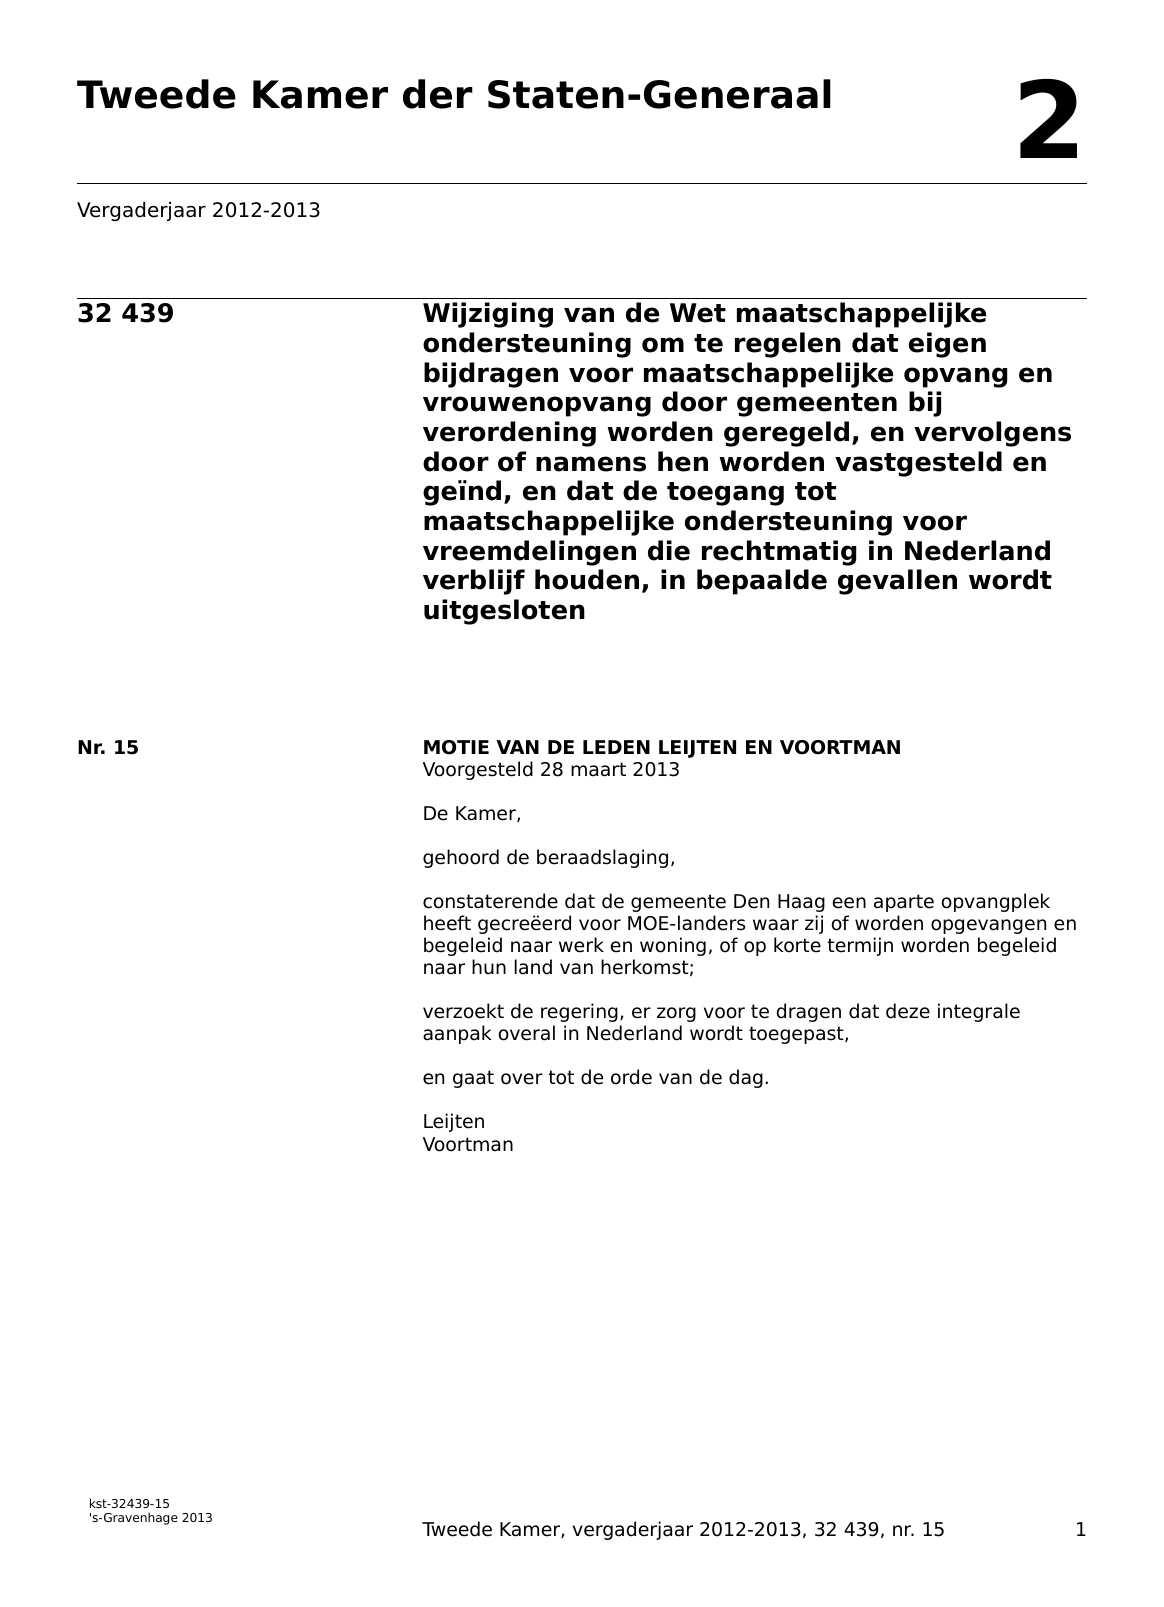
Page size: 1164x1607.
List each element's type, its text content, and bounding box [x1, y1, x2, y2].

table_header Tweede Kamer der Staten-Generaal [77, 59, 886, 183]
text verzoekt de regering, er zorg voor te dragen dat deze integrale aanpak overal in Nederland wordt toegepast, [422, 1001, 1087, 1045]
subtitle Nr. 15 MOTIE VAN DE LEDEN LEIJTEN EN VOORTMAN [77, 737, 1087, 758]
text constaterende dat de gemeente Den Haag een aparte opvangplek heeft gecreëerd voor MOE-landers waar zij of worden opgevangen en begeleid naar werk en woning, of op korte termijn worden begeleid naar hun land van herkomst; [422, 891, 1087, 979]
subtitle 32 439 Wijziging van de Wet maatschappelijke ondersteuning om te regelen dat eigen bijdragen voor maatschappelijke opvang en vrouwenopvang door gemeenten bij verordening worden geregeld, en vervolgens door of namens hen worden vastgesteld en geïnd, en dat de toegang tot maatschappelijke ondersteuning voor vreemdelingen die rechtmatig in Nederland verblijf houden, in bepaalde gevallen wordt uitgesloten [77, 299, 1087, 626]
text Voorgesteld 28 maart 2013 [422, 758, 1087, 781]
text en gaat over tot de orde van de dag. [422, 1067, 1087, 1089]
text Leijten [422, 1111, 1087, 1133]
text 's-Gravenhage 2013 [88, 1511, 323, 1525]
table_cell Vergaderjaar 2012-2013 [77, 184, 1087, 298]
table_header 2 [886, 59, 1087, 183]
text De Kamer, [422, 803, 1087, 825]
text Voortman [422, 1133, 1087, 1155]
text kst-32439-15 [88, 1497, 323, 1511]
text gehoord de beraadslaging, [422, 847, 1087, 869]
